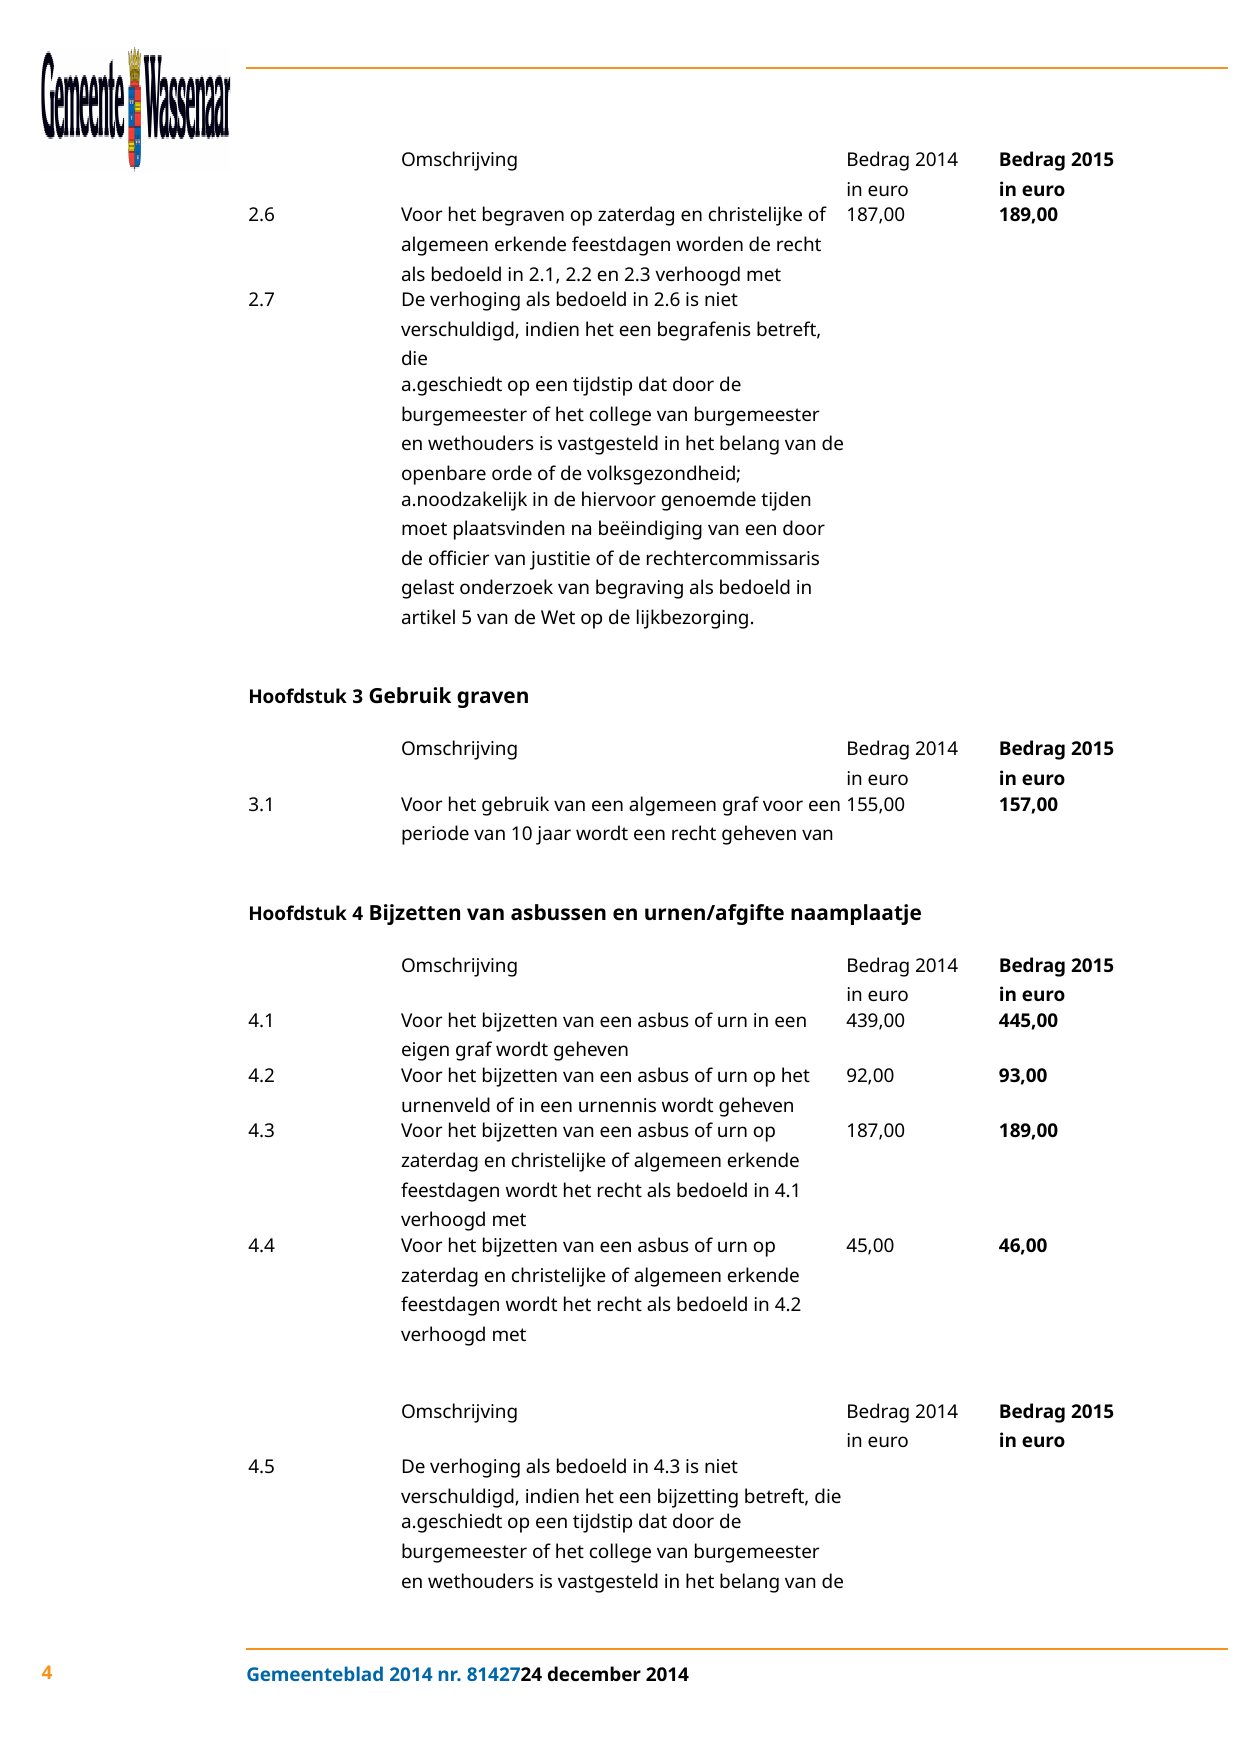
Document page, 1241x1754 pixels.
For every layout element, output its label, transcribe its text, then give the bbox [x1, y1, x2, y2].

table_header Bedrag 2014 in euro [846, 146, 999, 202]
table_cell 439,00 [846, 1007, 999, 1062]
table_cell 187,00 [846, 1118, 999, 1232]
table_cell [846, 1454, 999, 1509]
table_cell De verhoging als bedoeld in 4.3 is niet verschuldigd, indien het een bijzetting betreft, die [401, 1454, 846, 1509]
table_cell [999, 1509, 1152, 1594]
table_header Bedrag 2014 in euro [846, 1398, 999, 1453]
table_header [248, 736, 401, 791]
table_cell 3.1 [248, 791, 401, 846]
table_cell 4.3 [248, 1118, 401, 1232]
table_cell 4.4 [248, 1232, 401, 1347]
table_cell [248, 371, 401, 486]
table_header Omschrijving [401, 1398, 846, 1453]
table_header Bedrag 2015 in euro [999, 952, 1152, 1007]
table_header [248, 952, 401, 1007]
table_header Bedrag 2014 in euro [846, 736, 999, 791]
table_cell Voor het bijzetten van een asbus of urn in een eigen graf wordt geheven [401, 1007, 846, 1062]
table_cell Voor het bijzetten van een asbus of urn op zaterdag en christelijke of algemeen erkende feestdagen wordt het recht als bedoeld in 4.2 verhoogd met [401, 1232, 846, 1347]
table_cell 2.7 [248, 286, 401, 371]
table_cell 2.6 [248, 202, 401, 286]
text Hoofdstuk 3 Gebruik graven [248, 681, 1152, 710]
table_cell [846, 1509, 999, 1594]
table_cell 189,00 [999, 202, 1152, 286]
table_header [248, 1398, 401, 1453]
table_cell 4.1 [248, 1007, 401, 1062]
table_cell 45,00 [846, 1232, 999, 1347]
table_cell 445,00 [999, 1007, 1152, 1062]
table_cell [846, 371, 999, 486]
table_header Bedrag 2015 in euro [999, 1398, 1152, 1453]
table_header Omschrijving [401, 146, 846, 202]
table_cell [999, 1454, 1152, 1509]
table_cell [999, 286, 1152, 371]
table_header Bedrag 2014 in euro [846, 952, 999, 1007]
table_cell 4.5 [248, 1454, 401, 1509]
table_cell 4.2 [248, 1063, 401, 1118]
text Hoofdstuk 4 Bijzetten van asbussen en urnen/afgifte naamplaatje [248, 898, 1152, 926]
table_cell [846, 486, 999, 630]
table_cell [248, 486, 401, 630]
picture [41, 47, 231, 172]
table_cell 155,00 [846, 791, 999, 846]
table_cell De verhoging als bedoeld in 2.6 is niet verschuldigd, indien het een begrafenis betreft, die [401, 286, 846, 371]
table_cell 157,00 [999, 791, 1152, 846]
table_cell 189,00 [999, 1118, 1152, 1232]
table_cell Voor het bijzetten van een asbus of urn op zaterdag en christelijke of algemeen erkende feestdagen wordt het recht als bedoeld in 4.1 verhoogd met [401, 1118, 846, 1232]
table_cell Voor het begraven op zaterdag en christelijke of algemeen erkende feestdagen worden de recht als bedoeld in 2.1, 2.2 en 2.3 verhoogd met [401, 202, 846, 286]
table_header Omschrijving [401, 736, 846, 791]
table_cell [999, 486, 1152, 630]
table_header Bedrag 2015 in euro [999, 146, 1152, 202]
table_header [248, 146, 401, 202]
table_header Omschrijving [401, 952, 846, 1007]
table_cell [248, 1509, 401, 1594]
table_cell a.noodzakelijk in de hiervoor genoemde tijden moet plaatsvinden na beëindiging van een door de officier van justitie of de rechtercommissaris gelast onderzoek van begraving als bedoeld in artikel 5 van de Wet op de lijkbezorging. [401, 486, 846, 630]
table_cell a.geschiedt op een tijdstip dat door de burgemeester of het college van burgemeester en wethouders is vastgesteld in het belang van de openbare orde of de volksgezondheid; [401, 371, 846, 486]
table_cell 92,00 [846, 1063, 999, 1118]
table_cell [846, 286, 999, 371]
table_cell 46,00 [999, 1232, 1152, 1347]
table_cell 93,00 [999, 1063, 1152, 1118]
table_header Bedrag 2015 in euro [999, 736, 1152, 791]
table_cell 187,00 [846, 202, 999, 286]
table_cell Voor het gebruik van een algemeen graf voor een periode van 10 jaar wordt een recht geheven van [401, 791, 846, 846]
table_cell a.geschiedt op een tijdstip dat door de burgemeester of het college van burgemeester en wethouders is vastgesteld in het belang van de [401, 1509, 846, 1594]
table_cell [999, 371, 1152, 486]
table_cell Voor het bijzetten van een asbus of urn op het urnenveld of in een urnennis wordt geheven [401, 1063, 846, 1118]
